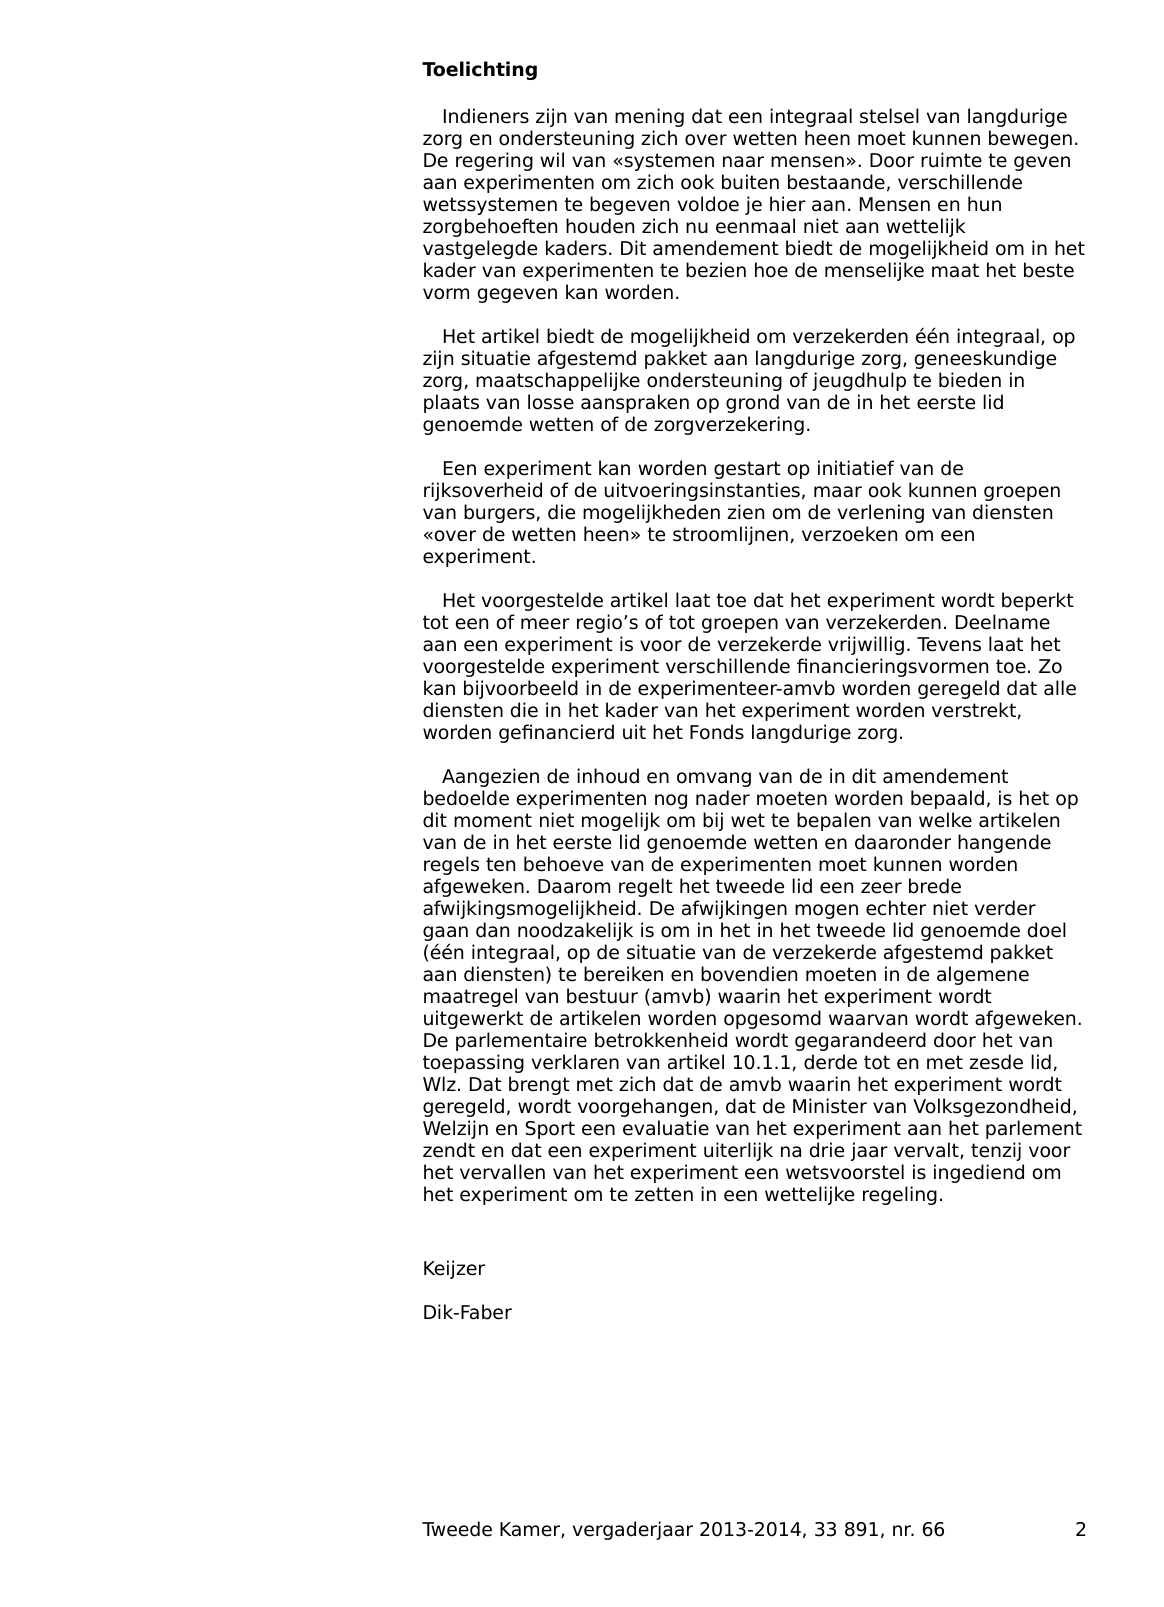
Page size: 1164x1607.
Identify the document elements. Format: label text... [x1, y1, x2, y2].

text Een experiment kan worden gestart op initiatief van de rijksoverheid of de uitvoeringsinstanties, maar ook kunnen groepen van burgers, die mogelijkheden zien om de verlening van diensten «over de wetten heen» te stroomlijnen, verzoeken om een experiment. [422, 458, 1087, 568]
text Aangezien de inhoud en omvang van de in dit amendement bedoelde experimenten nog nader moeten worden bepaald, is het op dit moment niet mogelijk om bij wet te bepalen van welke artikelen van de in het eerste lid genoemde wetten en daaronder hangende regels ten behoeve van de experimenten moet kunnen worden afgeweken. Daarom regelt het tweede lid een zeer brede afwijkingsmogelijkheid. De afwijkingen mogen echter niet verder gaan dan noodzakelijk is om in het in het tweede lid genoemde doel (één integraal, op de situatie van de verzekerde afgestemd pakket aan diensten) te bereiken en bovendien moeten in de algemene maatregel van bestuur (amvb) waarin het experiment wordt uitgewerkt de artikelen worden opgesomd waarvan wordt afgeweken. De parlementaire betrokkenheid wordt gegarandeerd door het van toepassing verklaren van artikel 10.1.1, derde tot en met zesde lid, Wlz. Dat brengt met zich dat de amvb waarin het experiment wordt geregeld, wordt voorgehangen, dat de Minister van Volksgezondheid, Welzijn en Sport een evaluatie van het experiment aan het parlement zendt en dat een experiment uiterlijk na drie jaar vervalt, tenzij voor het vervallen van het experiment een wetsvoorstel is ingediend om het experiment om te zetten in een wettelijke regeling. [422, 766, 1087, 1206]
text Het voorgestelde artikel laat toe dat het experiment wordt beperkt tot een of meer regio’s of tot groepen van verzekerden. Deelname aan een experiment is voor de verzekerde vrijwillig. Tevens laat het voorgestelde experiment verschillende financieringsvormen toe. Zo kan bijvoorbeeld in de experimenteer-amvb worden geregeld dat alle diensten die in het kader van het experiment worden verstrekt, worden gefinancierd uit het Fonds langdurige zorg. [422, 590, 1087, 744]
text Indieners zijn van mening dat een integraal stelsel van langdurige zorg en ondersteuning zich over wetten heen moet kunnen bewegen. De regering wil van «systemen naar mensen». Door ruimte te geven aan experimenten om zich ook buiten bestaande, verschillende wetssystemen te begeven voldoe je hier aan. Mensen en hun zorgbehoeften houden zich nu eenmaal niet aan wettelijk vastgelegde kaders. Dit amendement biedt de mogelijkheid om in het kader van experimenten te bezien hoe de menselijke maat het beste vorm gegeven kan worden. [422, 106, 1087, 304]
subtitle Toelichting [422, 59, 1087, 81]
text Het artikel biedt de mogelijkheid om verzekerden één integraal, op zijn situatie afgestemd pakket aan langdurige zorg, geneeskundige zorg, maatschappelijke ondersteuning of jeugdhulp te bieden in plaats van losse aanspraken op grond van de in het eerste lid genoemde wetten of de zorgverzekering. [422, 326, 1087, 436]
text Keijzer Dik-Faber [422, 1236, 1087, 1324]
